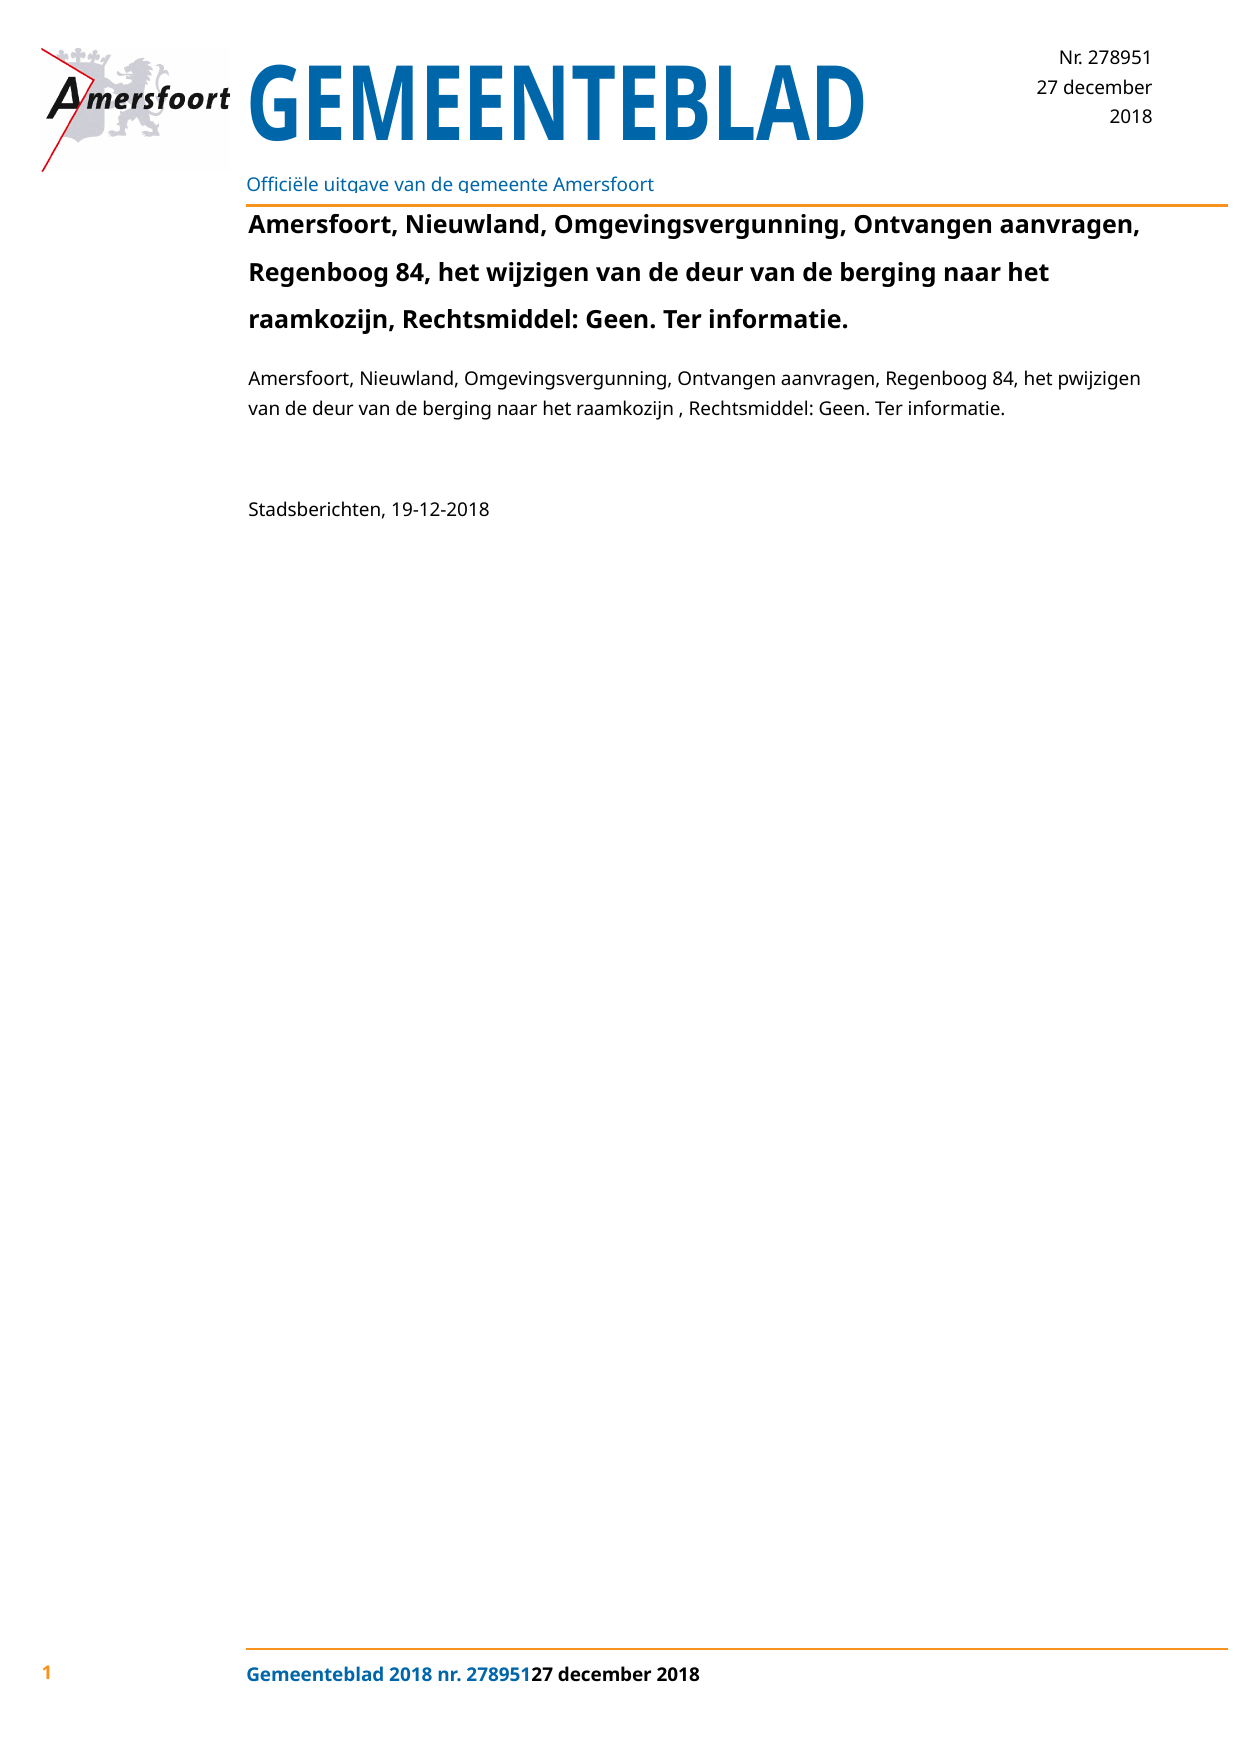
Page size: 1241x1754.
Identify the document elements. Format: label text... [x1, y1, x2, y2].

text Amersfoort, Nieuwland, Omgevingsvergunning, Ontvangen aanvragen, Regenboog 84, het wijzigen van de deur van de berging naar het raamkozijn, Rechtsmiddel: Geen. Ter informatie. [248, 207, 1152, 336]
picture [41, 47, 231, 172]
text Stadsberichten, 19-12-2018 [248, 496, 1152, 522]
text Amersfoort, Nieuwland, Omgevingsvergunning, Ontvangen aanvragen, Regenboog 84, het pwijzigen van de deur van de berging naar het raamkozijn , Rechtsmiddel: Geen. Ter informatie. [248, 366, 1152, 421]
